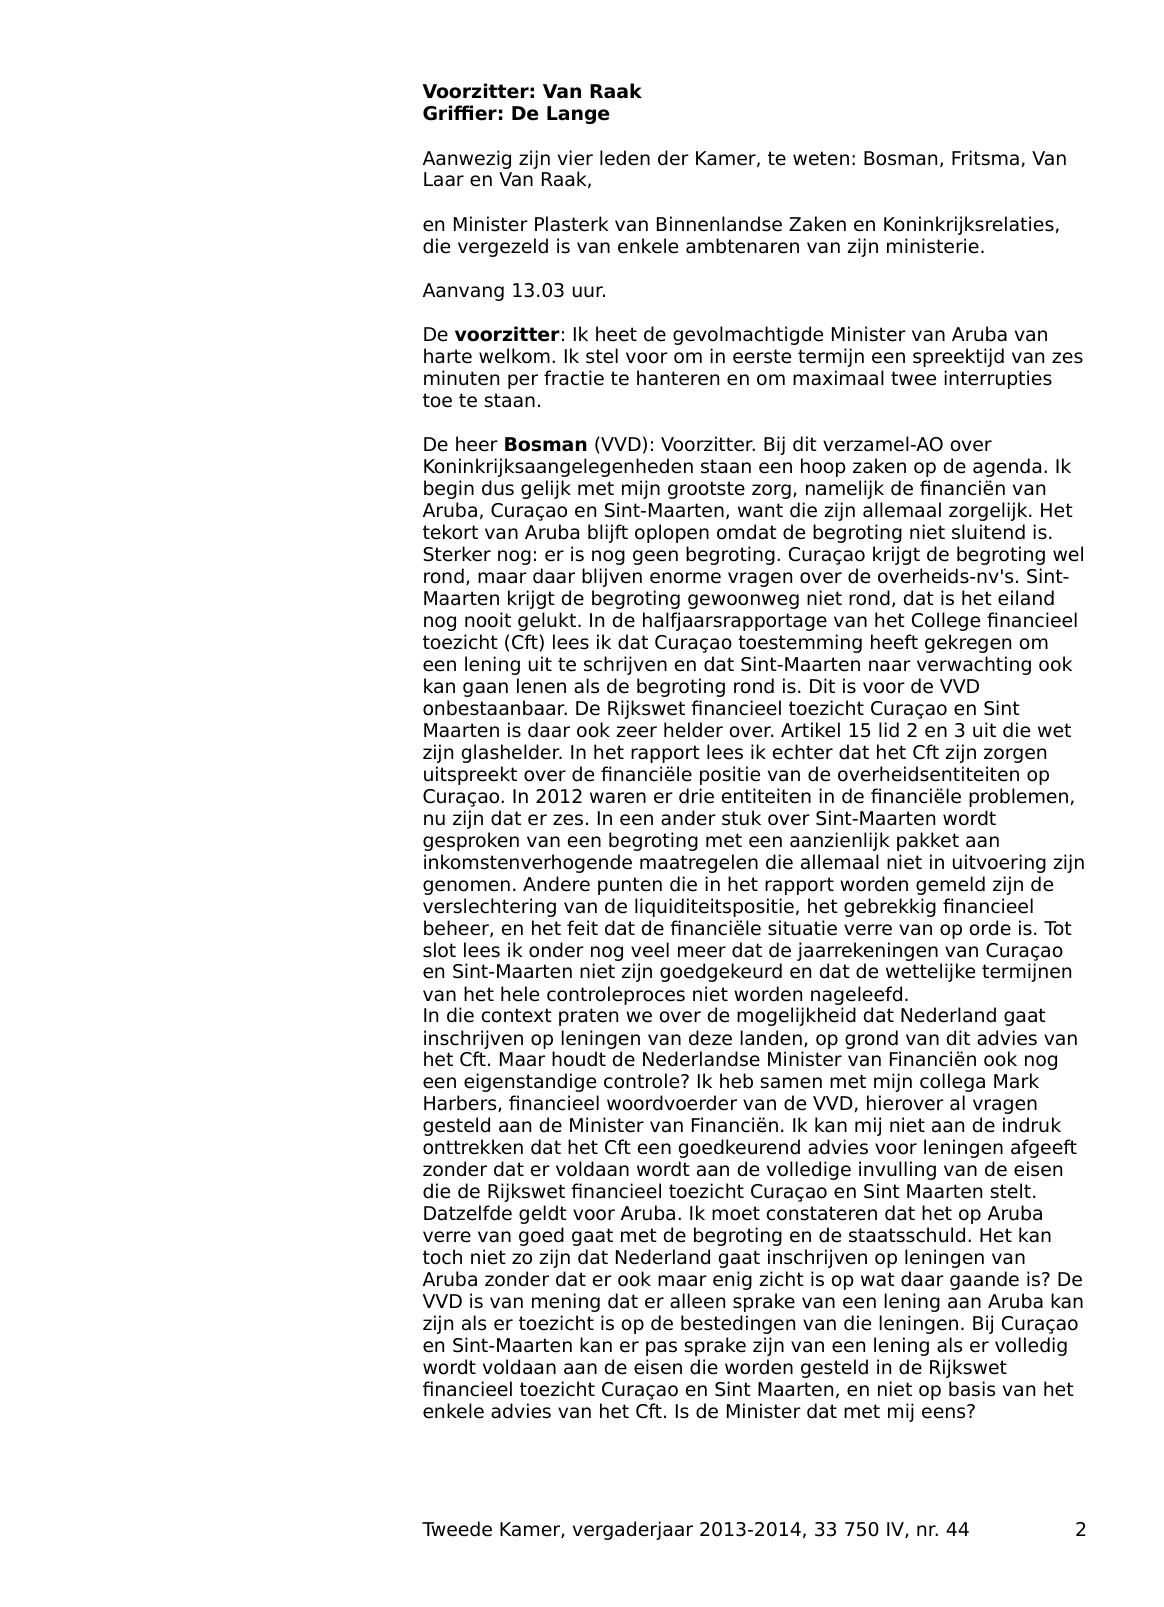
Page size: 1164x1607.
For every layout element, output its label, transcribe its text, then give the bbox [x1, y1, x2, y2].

text en Minister Plasterk van Binnenlandse Zaken en Koninkrijksrelaties, die vergezeld is van enkele ambtenaren van zijn ministerie. [422, 213, 1087, 257]
text Aanvang 13.03 uur. [422, 280, 1087, 302]
text Voorzitter: Van Raak [422, 81, 1087, 103]
text Griffier: De Lange [422, 103, 1087, 125]
text In die context praten we over de mogelijkheid dat Nederland gaat inschrijven op leningen van deze landen, op grond van dit advies van het Cft. Maar houdt de Nederlandse Minister van Financiën ook nog een eigenstandige controle? Ik heb samen met mijn collega Mark Harbers, financieel woordvoerder van de VVD, hierover al vragen gesteld aan de Minister van Financiën. Ik kan mij niet aan de indruk onttrekken dat het Cft een goedkeurend advies voor leningen afgeeft zonder dat er voldaan wordt aan de volledige invulling van de eisen die de Rijkswet financieel toezicht Curaçao en Sint Maarten stelt. [422, 1005, 1087, 1203]
text Datzelfde geldt voor Aruba. Ik moet constateren dat het op Aruba verre van goed gaat met de begroting en de staatsschuld. Het kan toch niet zo zijn dat Nederland gaat inschrijven op leningen van Aruba zonder dat er ook maar enig zicht is op wat daar gaande is? De VVD is van mening dat er alleen sprake van een lening aan Aruba kan zijn als er toezicht is op de bestedingen van die leningen. Bij Curaçao en Sint-Maarten kan er pas sprake zijn van een lening als er volledig wordt voldaan aan de eisen die worden gesteld in de Rijkswet financieel toezicht Curaçao en Sint Maarten, en niet op basis van het enkele advies van het Cft. Is de Minister dat met mij eens? [422, 1203, 1087, 1423]
text Aanwezig zijn vier leden der Kamer, te weten: Bosman, Fritsma, Van Laar en Van Raak, [422, 147, 1087, 191]
text De voorzitter: Ik heet de gevolmachtigde Minister van Aruba van harte welkom. Ik stel voor om in eerste termijn een spreektijd van zes minuten per fractie te hanteren en om maximaal twee interrupties toe te staan. [422, 324, 1087, 412]
text De heer Bosman (VVD): Voorzitter. Bij dit verzamel-AO over Koninkrijksaangelegenheden staan een hoop zaken op de agenda. Ik begin dus gelijk met mijn grootste zorg, namelijk de financiën van Aruba, Curaçao en Sint-Maarten, want die zijn allemaal zorgelijk. Het tekort van Aruba blijft oplopen omdat de begroting niet sluitend is. Sterker nog: er is nog geen begroting. Curaçao krijgt de begroting wel rond, maar daar blijven enorme vragen over de overheids-nv's. Sint-Maarten krijgt de begroting gewoonweg niet rond, dat is het eiland nog nooit gelukt. In de halfjaarsrapportage van het College financieel toezicht (Cft) lees ik dat Curaçao toestemming heeft gekregen om een lening uit te schrijven en dat Sint-Maarten naar verwachting ook kan gaan lenen als de begroting rond is. Dit is voor de VVD onbestaanbaar. De Rijkswet financieel toezicht Curaçao en Sint Maarten is daar ook zeer helder over. Artikel 15 lid 2 en 3 uit die wet zijn glashelder. In het rapport lees ik echter dat het Cft zijn zorgen uitspreekt over de financiële positie van de overheidsentiteiten op Curaçao. In 2012 waren er drie entiteiten in de financiële problemen, nu zijn dat er zes. In een ander stuk over Sint-Maarten wordt gesproken van een begroting met een aanzienlijk pakket aan inkomstenverhogende maatregelen die allemaal niet in uitvoering zijn genomen. Andere punten die in het rapport worden gemeld zijn de verslechtering van de liquiditeitspositie, het gebrekkig financieel beheer, en het feit dat de financiële situatie verre van op orde is. Tot slot lees ik onder nog veel meer dat de jaarrekeningen van Curaçao en Sint-Maarten niet zijn goedgekeurd en dat de wettelijke termijnen van het hele controleproces niet worden nageleefd. [422, 434, 1087, 1005]
